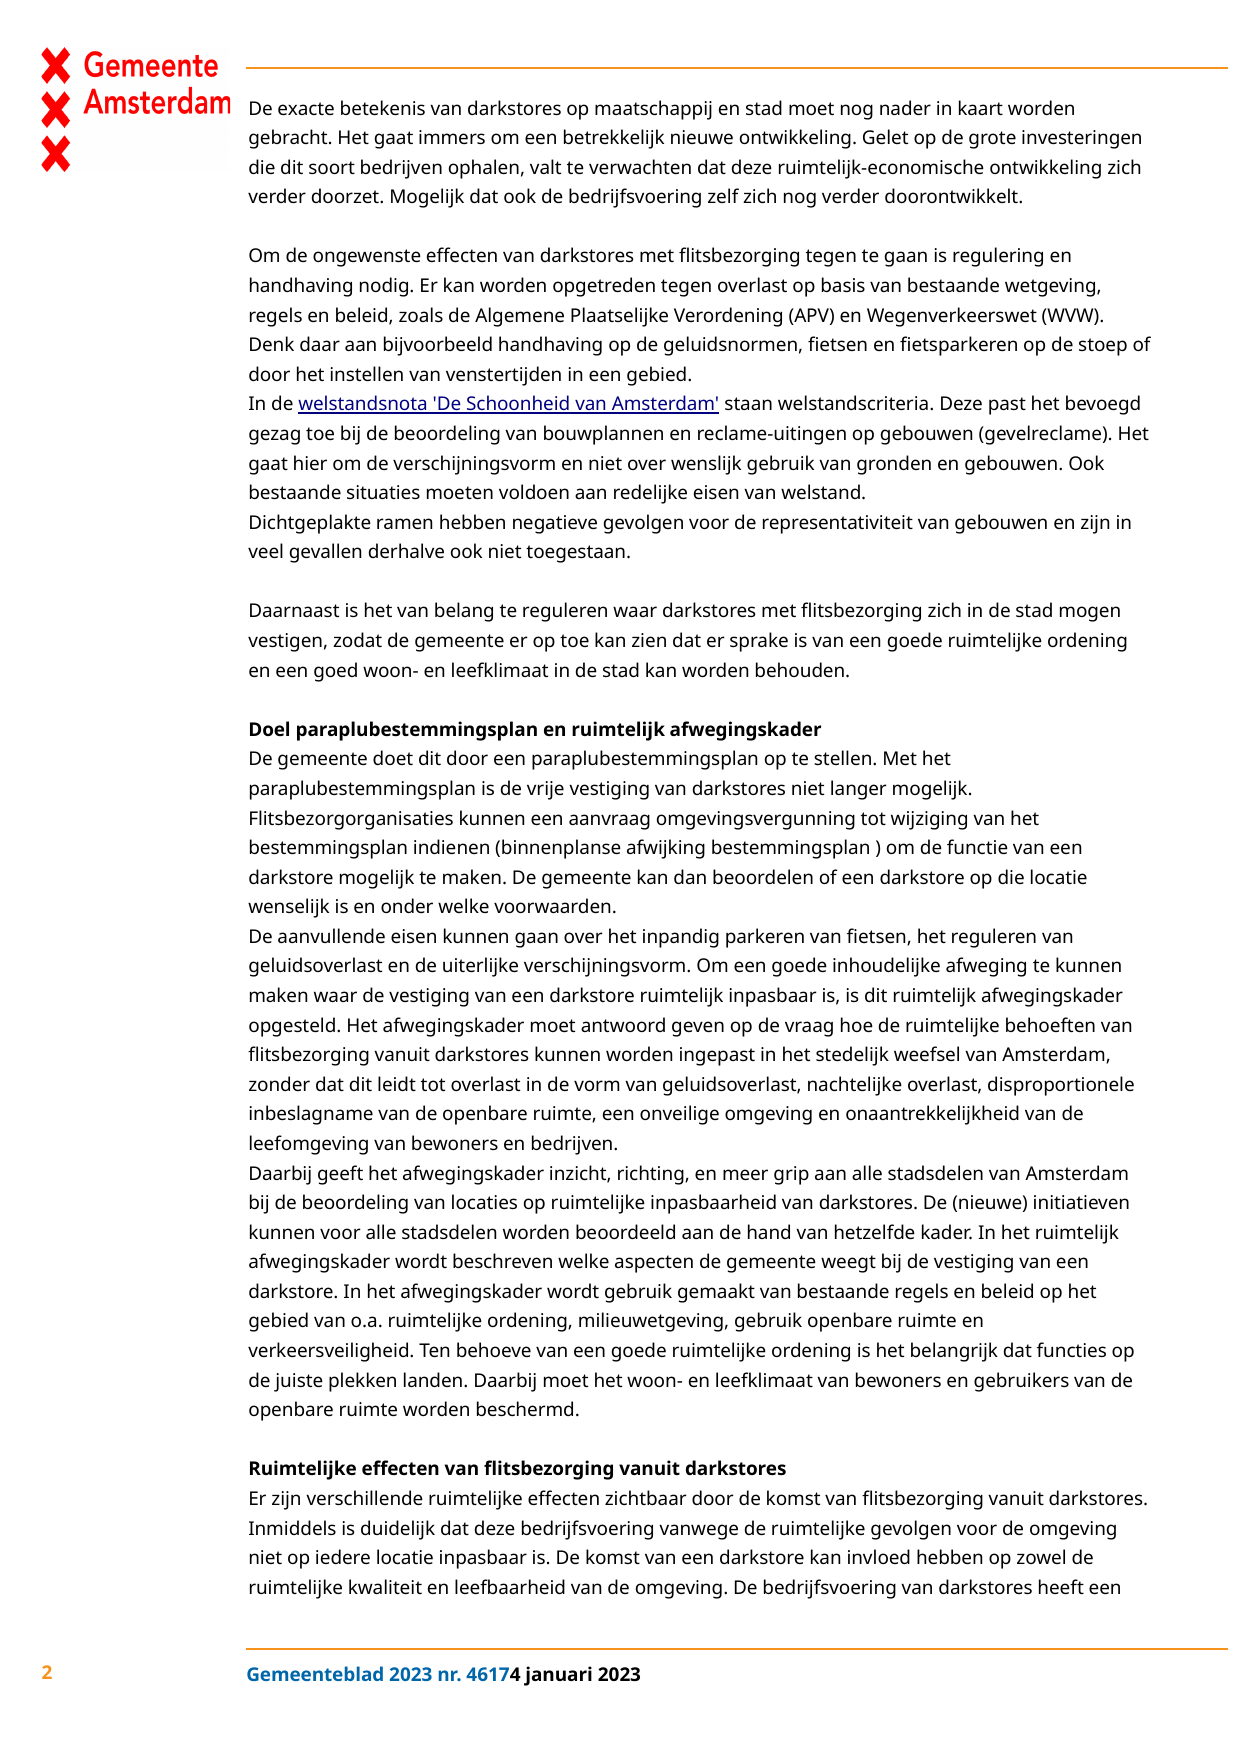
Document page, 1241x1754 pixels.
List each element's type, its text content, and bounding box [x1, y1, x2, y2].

picture [41, 47, 231, 172]
text Daarnaast is het van belang te reguleren waar darkstores met flitsbezorging zich in de stad mogen vestigen, zodat de gemeente er op toe kan zien dat er sprake is van een goede ruimtelijke ordening en een goed woon- en leefklimaat in de stad kan worden behouden. [248, 598, 1152, 683]
text De gemeente doet dit door een paraplubestemmingsplan op te stellen. Met het paraplubestemmingsplan is de vrije vestiging van darkstores niet langer mogelijk. Flitsbezorgorganisaties kunnen een aanvraag omgevingsvergunning tot wijziging van het bestemmingsplan indienen (binnenplanse afwijking bestemmingsplan ) om de functie van een darkstore mogelijk te maken. De gemeente kan dan beoordelen of een darkstore op die locatie wenselijk is en onder welke voorwaarden. [248, 746, 1152, 919]
text Doel paraplubestemmingsplan en ruimtelijk afwegingskader [248, 716, 1152, 742]
text Dichtgeplakte ramen hebben negatieve gevolgen voor de representativiteit van gebouwen en zijn in veel gevallen derhalve ook niet toegestaan. [248, 509, 1152, 564]
text Daarbij geeft het afwegingskader inzicht, richting, en meer grip aan alle stadsdelen van Amsterdam bij de beoordeling van locaties op ruimtelijke inpasbaarheid van darkstores. De (nieuwe) initiatieven kunnen voor alle stadsdelen worden beoordeeld aan de hand van hetzelfde kader. In het ruimtelijk afwegingskader wordt beschreven welke aspecten de gemeente weegt bij de vestiging van een darkstore. In het afwegingskader wordt gebruik gemaakt van bestaande regels en beleid op het gebied van o.a. ruimtelijke ordening, milieuwetgeving, gebruik openbare ruimte en verkeersveiligheid. Ten behoeve van een goede ruimtelijke ordening is het belangrijk dat functies op de juiste plekken landen. Daarbij moet het woon- en leefklimaat van bewoners en gebruikers van de openbare ruimte worden beschermd. [248, 1160, 1152, 1422]
text Ruimtelijke effecten van flitsbezorging vanuit darkstores [248, 1456, 1152, 1481]
text In de welstandsnota 'De Schoonheid van Amsterdam' staan welstandscriteria. Deze past het bevoegd gezag toe bij de beoordeling van bouwplannen en reclame-uitingen op gebouwen (gevelreclame). Het gaat hier om de verschijningsvorm en niet over wenslijk gebruik van gronden en gebouwen. Ook bestaande situaties moeten voldoen aan redelijke eisen van welstand. [248, 391, 1152, 505]
text Er zijn verschillende ruimtelijke effecten zichtbaar door de komst van flitsbezorging vanuit darkstores. Inmiddels is duidelijk dat deze bedrijfsvoering vanwege de ruimtelijke gevolgen voor de omgeving niet op iedere locatie inpasbaar is. De komst van een darkstore kan invloed hebben op zowel de ruimtelijke kwaliteit en leefbaarheid van de omgeving. De bedrijfsvoering van darkstores heeft een [248, 1485, 1152, 1600]
text Om de ongewenste effecten van darkstores met flitsbezorging tegen te gaan is regulering en handhaving nodig. Er kan worden opgetreden tegen overlast op basis van bestaande wetgeving, regels en beleid, zoals de Algemene Plaatselijke Verordening (APV) en Wegenverkeerswet (WVW). Denk daar aan bijvoorbeeld handhaving op de geluidsnormen, fietsen en fietsparkeren op de stoep of door het instellen van venstertijden in een gebied. [248, 243, 1152, 387]
text De aanvullende eisen kunnen gaan over het inpandig parkeren van fietsen, het reguleren van geluidsoverlast en de uiterlijke verschijningsvorm. Om een goede inhoudelijke afweging te kunnen maken waar de vestiging van een darkstore ruimtelijk inpasbaar is, is dit ruimtelijk afwegingskader opgesteld. Het afwegingskader moet antwoord geven op de vraag hoe de ruimtelijke behoeften van flitsbezorging vanuit darkstores kunnen worden ingepast in het stedelijk weefsel van Amsterdam, zonder dat dit leidt tot overlast in de vorm van geluidsoverlast, nachtelijke overlast, disproportionele inbeslagname van de openbare ruimte, een onveilige omgeving en onaantrekkelijkheid van de leefomgeving van bewoners en bedrijven. [248, 923, 1152, 1156]
text De exacte betekenis van darkstores op maatschappij en stad moet nog nader in kaart worden gebracht. Het gaat immers om een betrekkelijk nieuwe ontwikkeling. Gelet op de grote investeringen die dit soort bedrijven ophalen, valt te verwachten dat deze ruimtelijk-economische ontwikkeling zich verder doorzet. Mogelijk dat ook de bedrijfsvoering zelf zich nog verder doorontwikkelt. [248, 95, 1152, 209]
